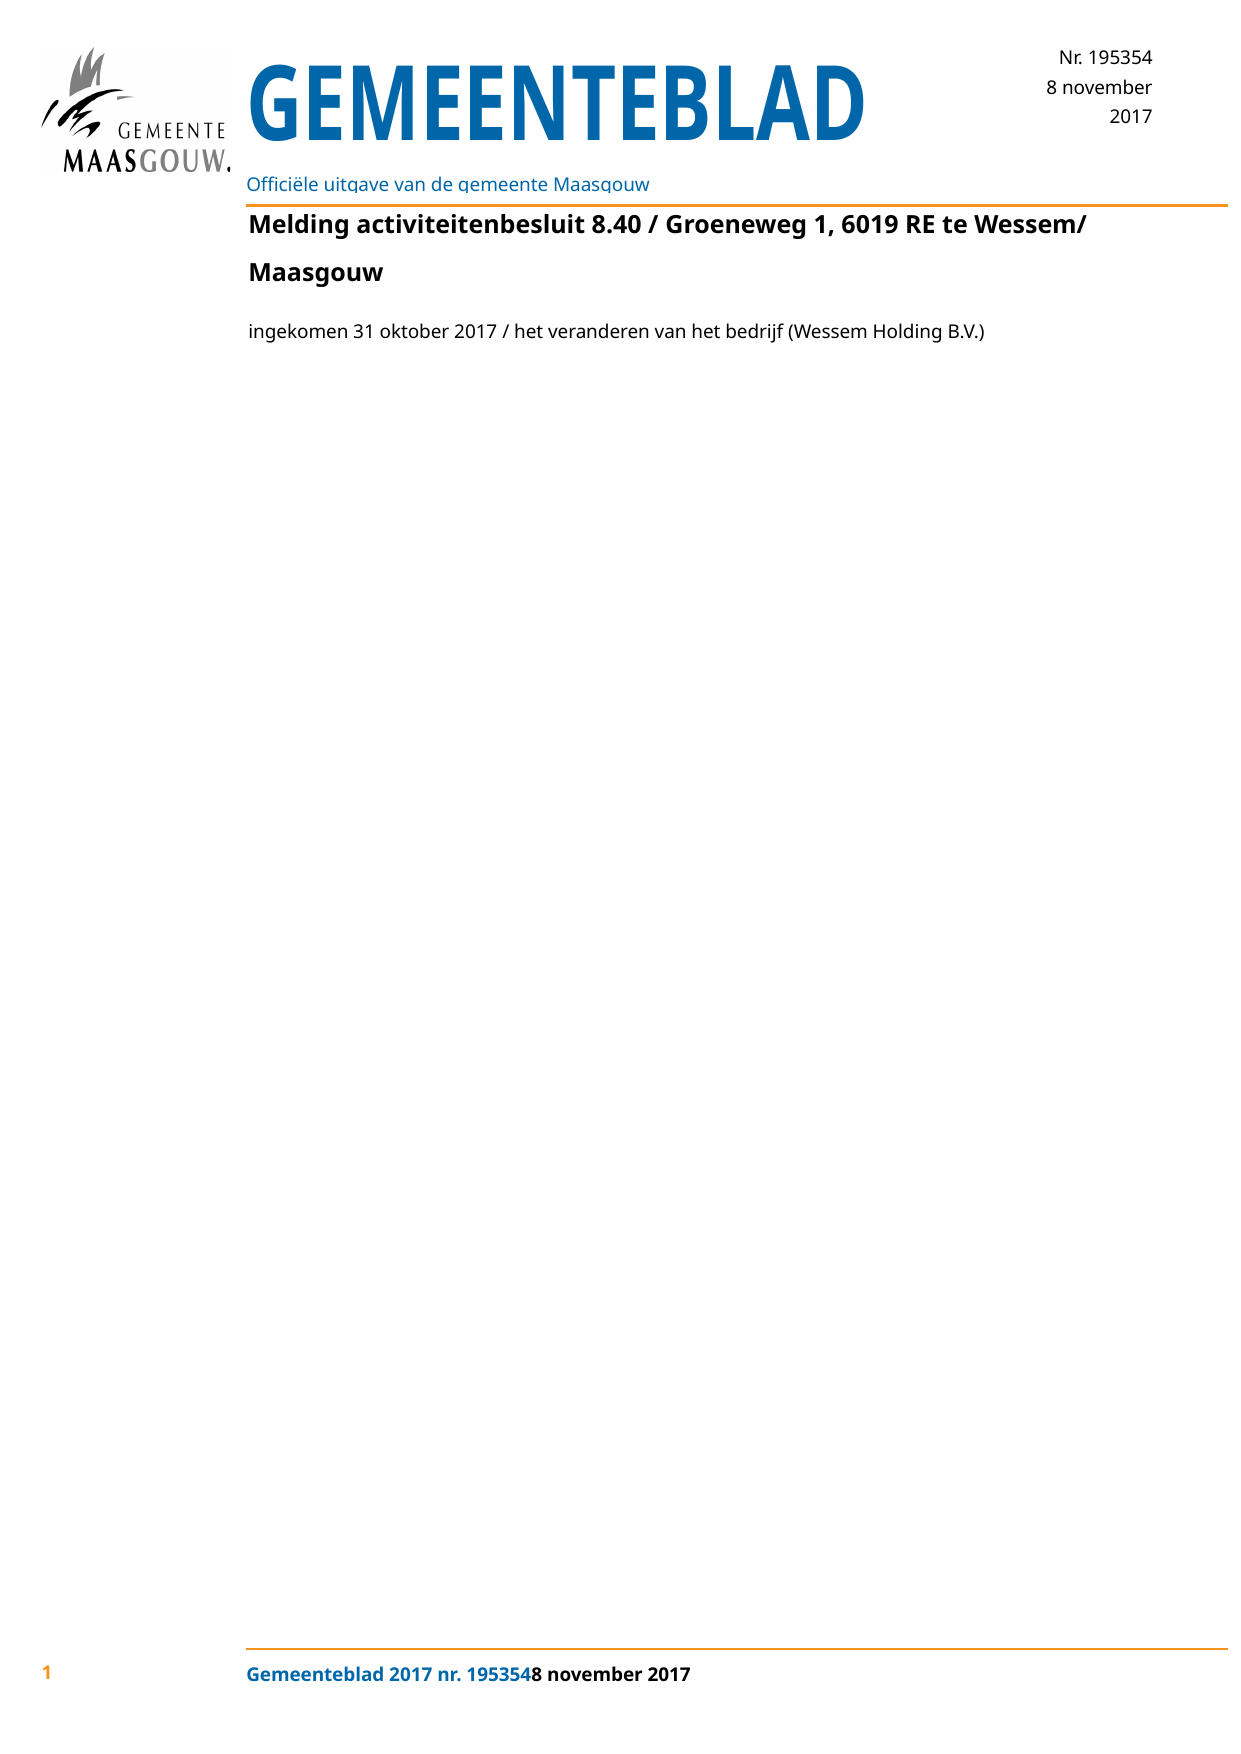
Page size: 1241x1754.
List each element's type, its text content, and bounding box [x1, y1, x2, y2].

picture [41, 47, 231, 172]
text ingekomen 31 oktober 2017 / het veranderen van het bedrijf (Wessem Holding B.V.) [248, 318, 1152, 344]
text Melding activiteitenbesluit 8.40 / Groeneweg 1, 6019 RE te Wessem/ Maasgouw [248, 207, 1152, 288]
